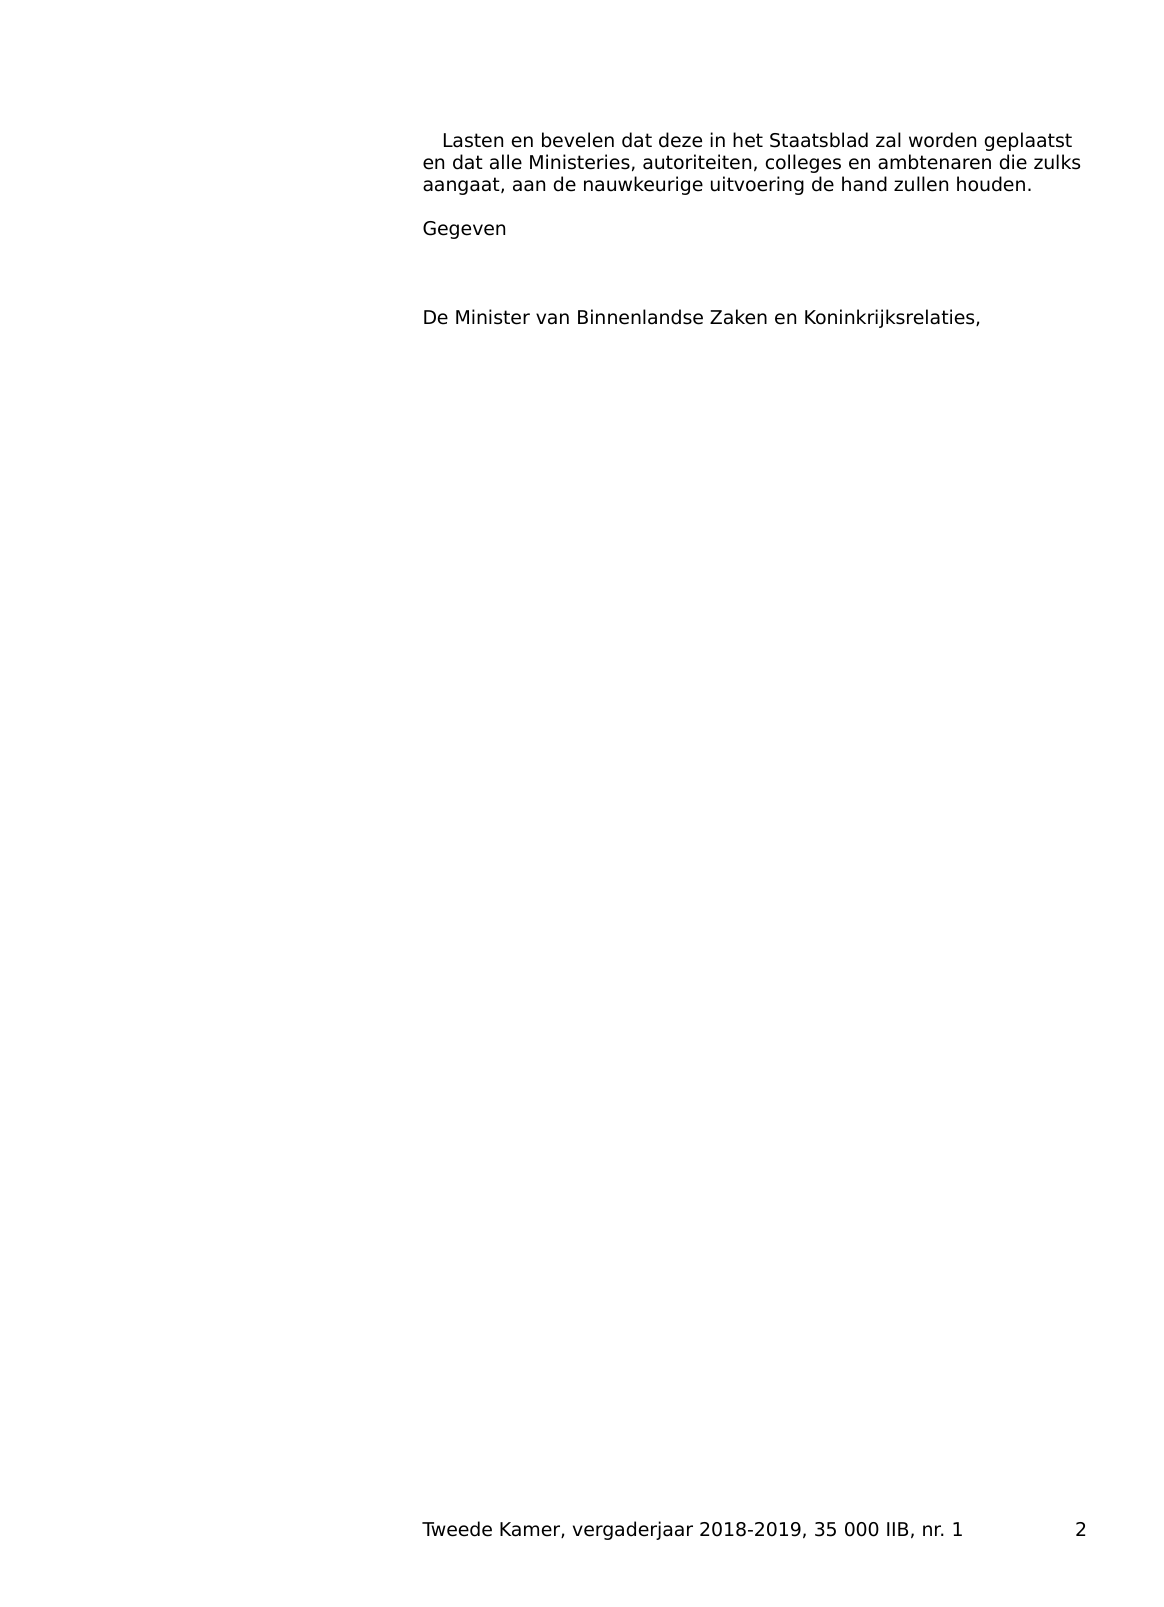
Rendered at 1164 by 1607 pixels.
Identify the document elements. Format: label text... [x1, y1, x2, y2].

text Gegeven [422, 218, 1087, 240]
text Lasten en bevelen dat deze in het Staatsblad zal worden geplaatst en dat alle Ministeries, autoriteiten, colleges en ambtenaren die zulks aangaat, aan de nauwkeurige uitvoering de hand zullen houden. [422, 130, 1087, 196]
text De Minister van Binnenlandse Zaken en Koninkrijksrelaties, [422, 307, 1087, 328]
